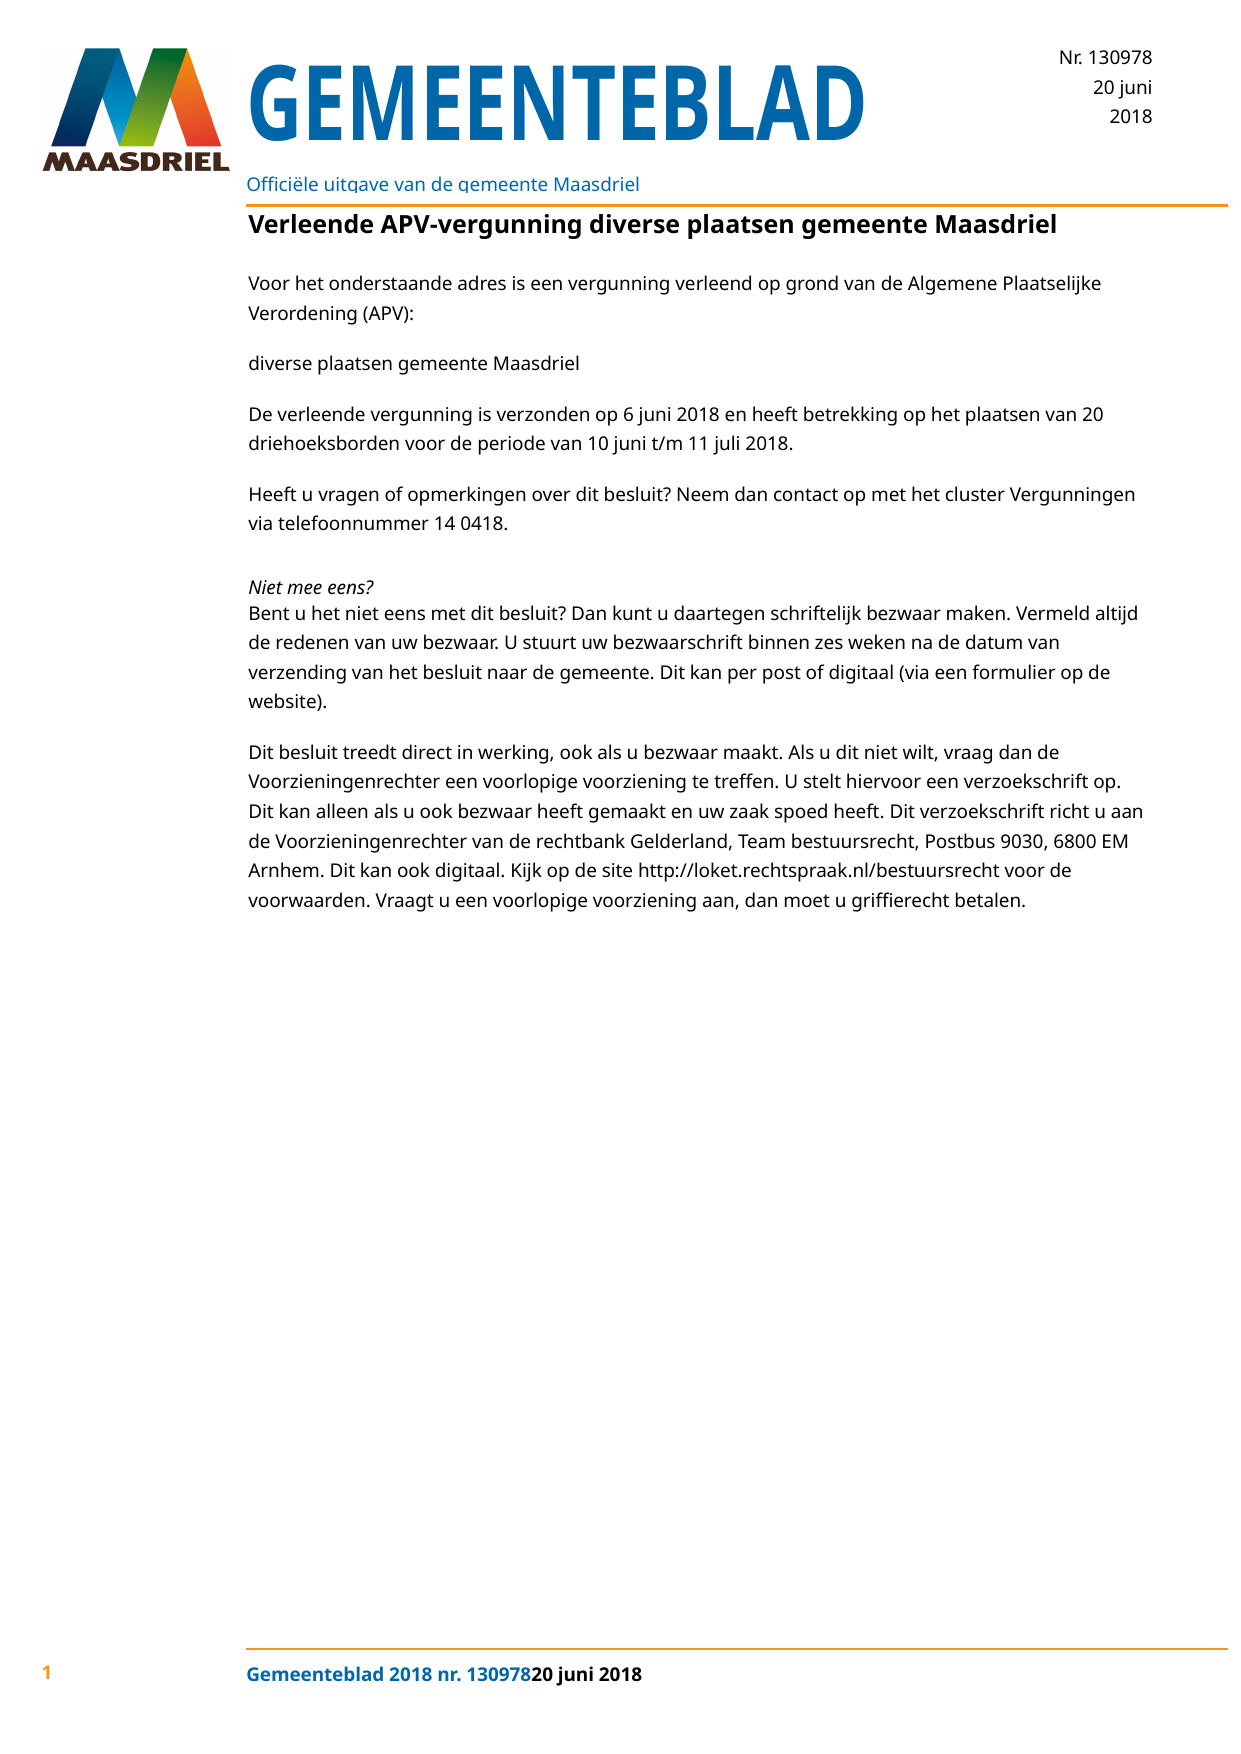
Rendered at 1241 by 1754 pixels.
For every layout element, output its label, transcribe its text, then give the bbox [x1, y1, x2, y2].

text Heeft u vragen of opmerkingen over dit besluit? Neem dan contact op met het cluster Vergunningen via telefoonnummer 14 0418. [248, 481, 1152, 536]
text Dit besluit treedt direct in werking, ook als u bezwaar maakt. Als u dit niet wilt, vraag dan de Voorzieningenrechter een voorlopige voorziening te treffen. U stelt hiervoor een verzoekschrift op. Dit kan alleen als u ook bezwaar heeft gemaakt en uw zaak spoed heeft. Dit verzoekschrift richt u aan de Voorzieningenrechter van de rechtbank Gelderland, Team bestuursrecht, Postbus 9030, 6800 EM Arnhem. Dit kan ook digitaal. Kijk op de site http://loket.rechtspraak.nl/bestuursrecht voor de voorwaarden. Vraagt u een voorlopige voorziening aan, dan moet u griffierecht betalen. [248, 739, 1152, 913]
picture [41, 47, 231, 172]
text De verleende vergunning is verzonden op 6 juni 2018 en heeft betrekking op het plaatsen van 20 driehoeksborden voor de periode van 10 juni t/m 11 juli 2018. [248, 401, 1152, 456]
text Niet mee eens? [248, 574, 1152, 600]
text Verleende APV-vergunning diverse plaatsen gemeente Maasdriel [248, 207, 1152, 241]
text Bent u het niet eens met dit besluit? Dan kunt u daartegen schriftelijk bezwaar maken. Vermeld altijd de redenen van uw bezwaar. U stuurt uw bezwaarschrift binnen zes weken na de datum van verzending van het besluit naar de gemeente. Dit kan per post of digitaal (via een formulier op de website). [248, 600, 1152, 714]
text diverse plaatsen gemeente Maasdriel [248, 350, 1152, 376]
text Voor het onderstaande adres is een vergunning verleend op grond van de Algemene Plaatselijke Verordening (APV): [248, 270, 1152, 326]
